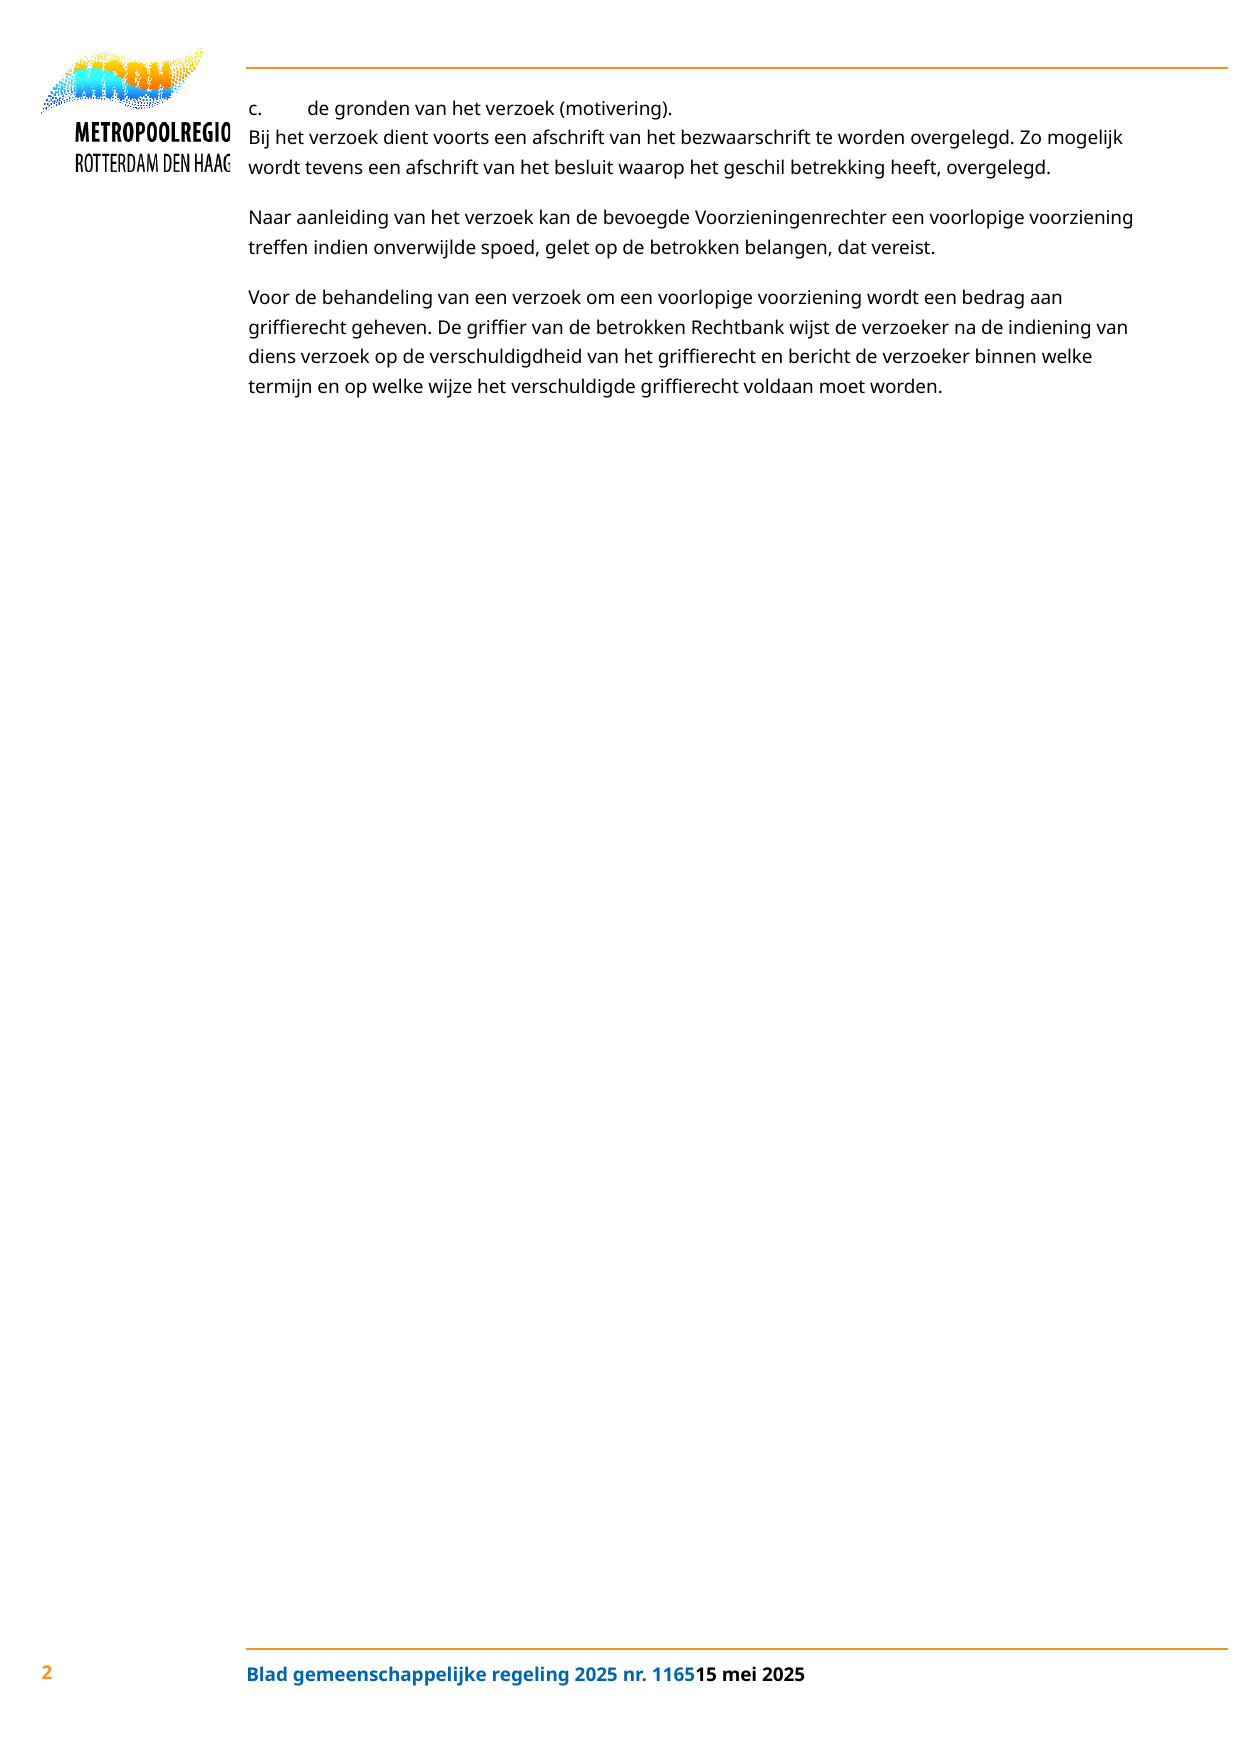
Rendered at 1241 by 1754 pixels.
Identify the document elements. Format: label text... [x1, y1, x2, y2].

list de gronden van het verzoek (motivering). [248, 95, 1152, 121]
text Naar aanleiding van het verzoek kan de bevoegde Voorzieningenrechter een voorlopige voorziening treffen indien onverwijlde spoed, gelet op de betrokken belangen, dat vereist. [248, 204, 1152, 260]
text Bij het verzoek dient voorts een afschrift van het bezwaarschrift te worden overgelegd. Zo mogelijk wordt tevens een afschrift van het besluit waarop het geschil betrekking heeft, overgelegd. [248, 124, 1152, 180]
text Voor de behandeling van een verzoek om een voorlopige voorziening wordt een bedrag aan griffierecht geheven. De griffier van de betrokken Rechtbank wijst de verzoeker na de indiening van diens verzoek op de verschuldigdheid van het griffierecht en bericht de verzoeker binnen welke termijn en op welke wijze het verschuldigde griffierecht voldaan moet worden. [248, 284, 1152, 399]
picture [41, 47, 231, 172]
